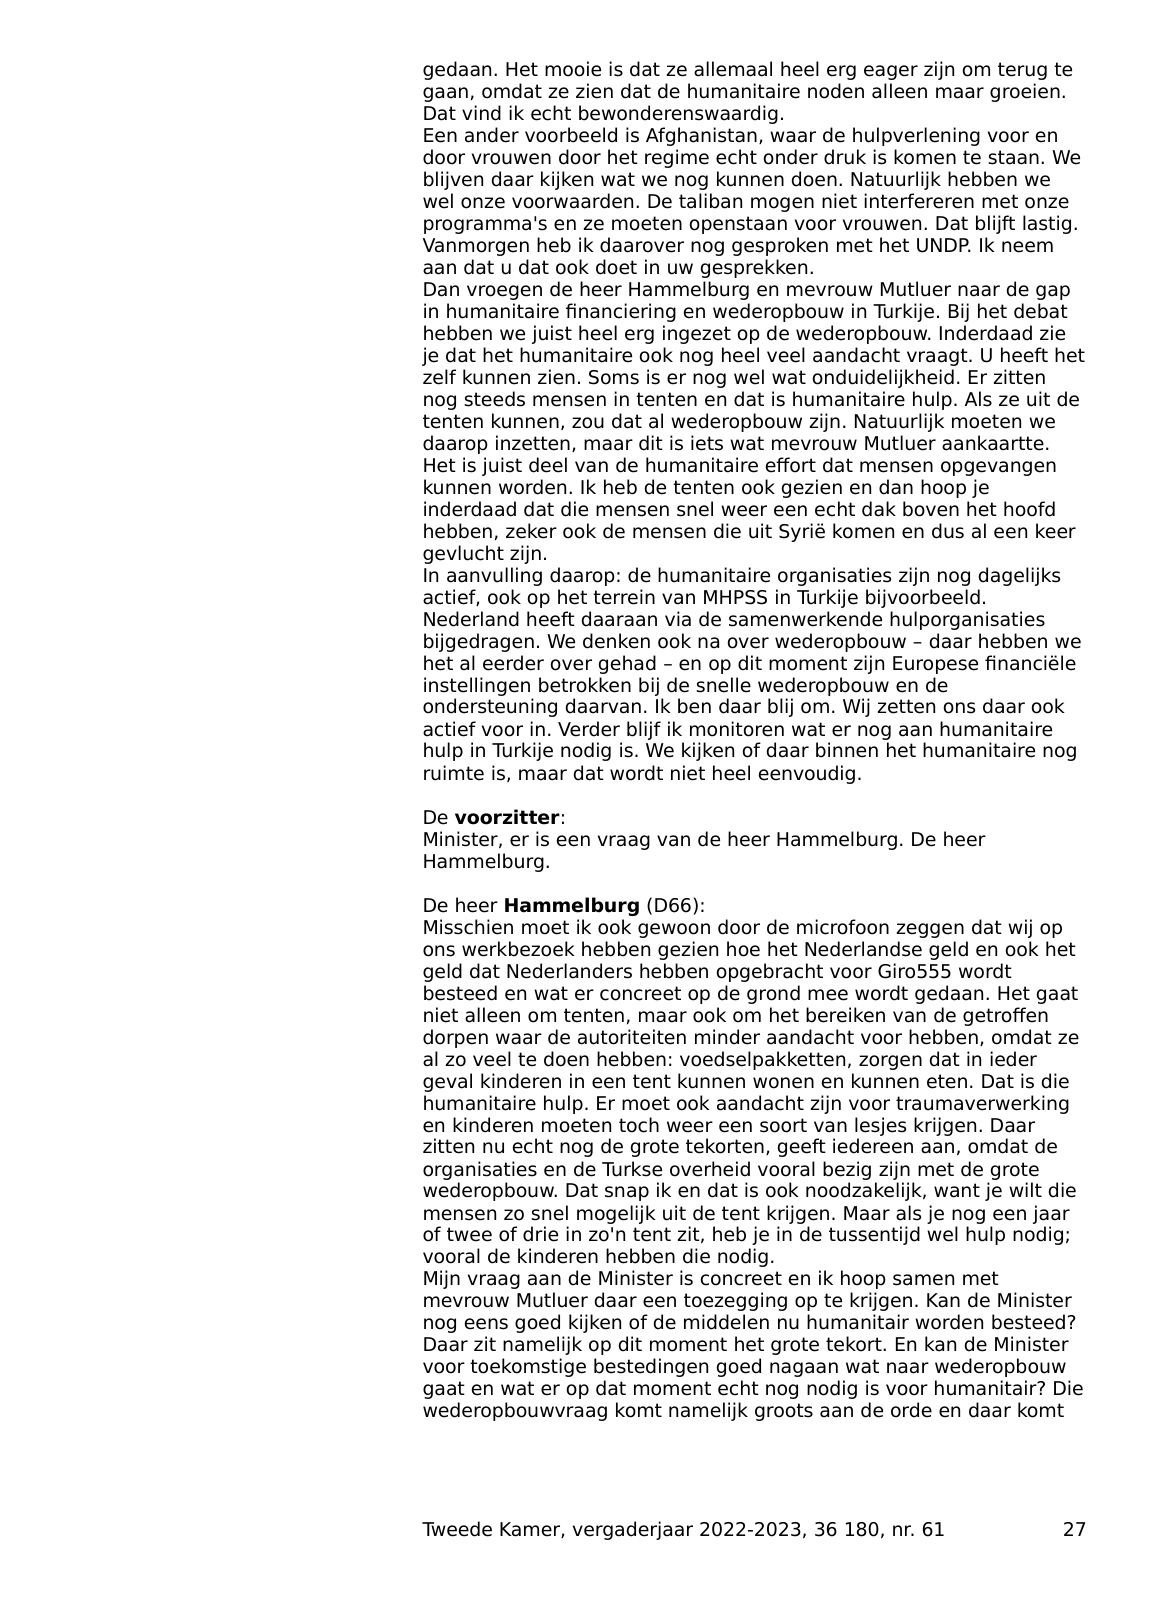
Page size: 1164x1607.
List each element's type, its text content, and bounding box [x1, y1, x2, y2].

text Een ander voorbeeld is Afghanistan, waar de hulpverlening voor en door vrouwen door het regime echt onder druk is komen te staan. We blijven daar kijken wat we nog kunnen doen. Natuurlijk hebben we wel onze voorwaarden. De taliban mogen niet interfereren met onze programma's en ze moeten openstaan voor vrouwen. Dat blijft lastig. Vanmorgen heb ik daarover nog gesproken met het UNDP. Ik neem aan dat u dat ook doet in uw gesprekken. [422, 125, 1087, 279]
text Mijn vraag aan de Minister is concreet en ik hoop samen met mevrouw Mutluer daar een toezegging op te krijgen. Kan de Minister nog eens goed kijken of de middelen nu humanitair worden besteed? Daar zit namelijk op dit moment het grote tekort. En kan de Minister voor toekomstige bestedingen goed nagaan wat naar wederopbouw gaat en wat er op dat moment echt nog nodig is voor humanitair? Die wederopbouwvraag komt namelijk groots aan de orde en daar komt [422, 1268, 1087, 1422]
text Misschien moet ik ook gewoon door de microfoon zeggen dat wij op ons werkbezoek hebben gezien hoe het Nederlandse geld en ook het geld dat Nederlanders hebben opgebracht voor Giro555 wordt besteed en wat er concreet op de grond mee wordt gedaan. Het gaat niet alleen om tenten, maar ook om het bereiken van de getroffen dorpen waar de autoriteiten minder aandacht voor hebben, omdat ze al zo veel te doen hebben: voedselpakketten, zorgen dat in ieder geval kinderen in een tent kunnen wonen en kunnen eten. Dat is die humanitaire hulp. Er moet ook aandacht zijn voor traumaverwerking en kinderen moeten toch weer een soort van lesjes krijgen. Daar zitten nu echt nog de grote tekorten, geeft iedereen aan, omdat de organisaties en de Turkse overheid vooral bezig zijn met de grote wederopbouw. Dat snap ik en dat is ook noodzakelijk, want je wilt die mensen zo snel mogelijk uit de tent krijgen. Maar als je nog een jaar of twee of drie in zo'n tent zit, heb je in de tussentijd wel hulp nodig; vooral de kinderen hebben die nodig. [422, 917, 1087, 1268]
text De voorzitter: [422, 807, 1087, 828]
text Minister, er is een vraag van de heer Hammelburg. De heer Hammelburg. [422, 828, 1087, 872]
text De heer Hammelburg (D66): [422, 895, 1087, 917]
text gedaan. Het mooie is dat ze allemaal heel erg eager zijn om terug te gaan, omdat ze zien dat de humanitaire noden alleen maar groeien. Dat vind ik echt bewonderenswaardig. [422, 59, 1087, 125]
text Dan vroegen de heer Hammelburg en mevrouw Mutluer naar de gap in humanitaire financiering en wederopbouw in Turkije. Bij het debat hebben we juist heel erg ingezet op de wederopbouw. Inderdaad zie je dat het humanitaire ook nog heel veel aandacht vraagt. U heeft het zelf kunnen zien. Soms is er nog wel wat onduidelijkheid. Er zitten nog steeds mensen in tenten en dat is humanitaire hulp. Als ze uit de tenten kunnen, zou dat al wederopbouw zijn. Natuurlijk moeten we daarop inzetten, maar dit is iets wat mevrouw Mutluer aankaartte. Het is juist deel van de humanitaire effort dat mensen opgevangen kunnen worden. Ik heb de tenten ook gezien en dan hoop je inderdaad dat die mensen snel weer een echt dak boven het hoofd hebben, zeker ook de mensen die uit Syrië komen en dus al een keer gevlucht zijn. [422, 279, 1087, 564]
text In aanvulling daarop: de humanitaire organisaties zijn nog dagelijks actief, ook op het terrein van MHPSS in Turkije bijvoorbeeld. Nederland heeft daaraan via de samenwerkende hulporganisaties bijgedragen. We denken ook na over wederopbouw – daar hebben we het al eerder over gehad – en op dit moment zijn Europese financiële instellingen betrokken bij de snelle wederopbouw en de ondersteuning daarvan. Ik ben daar blij om. Wij zetten ons daar ook actief voor in. Verder blijf ik monitoren wat er nog aan humanitaire hulp in Turkije nodig is. We kijken of daar binnen het humanitaire nog ruimte is, maar dat wordt niet heel eenvoudig. [422, 564, 1087, 784]
